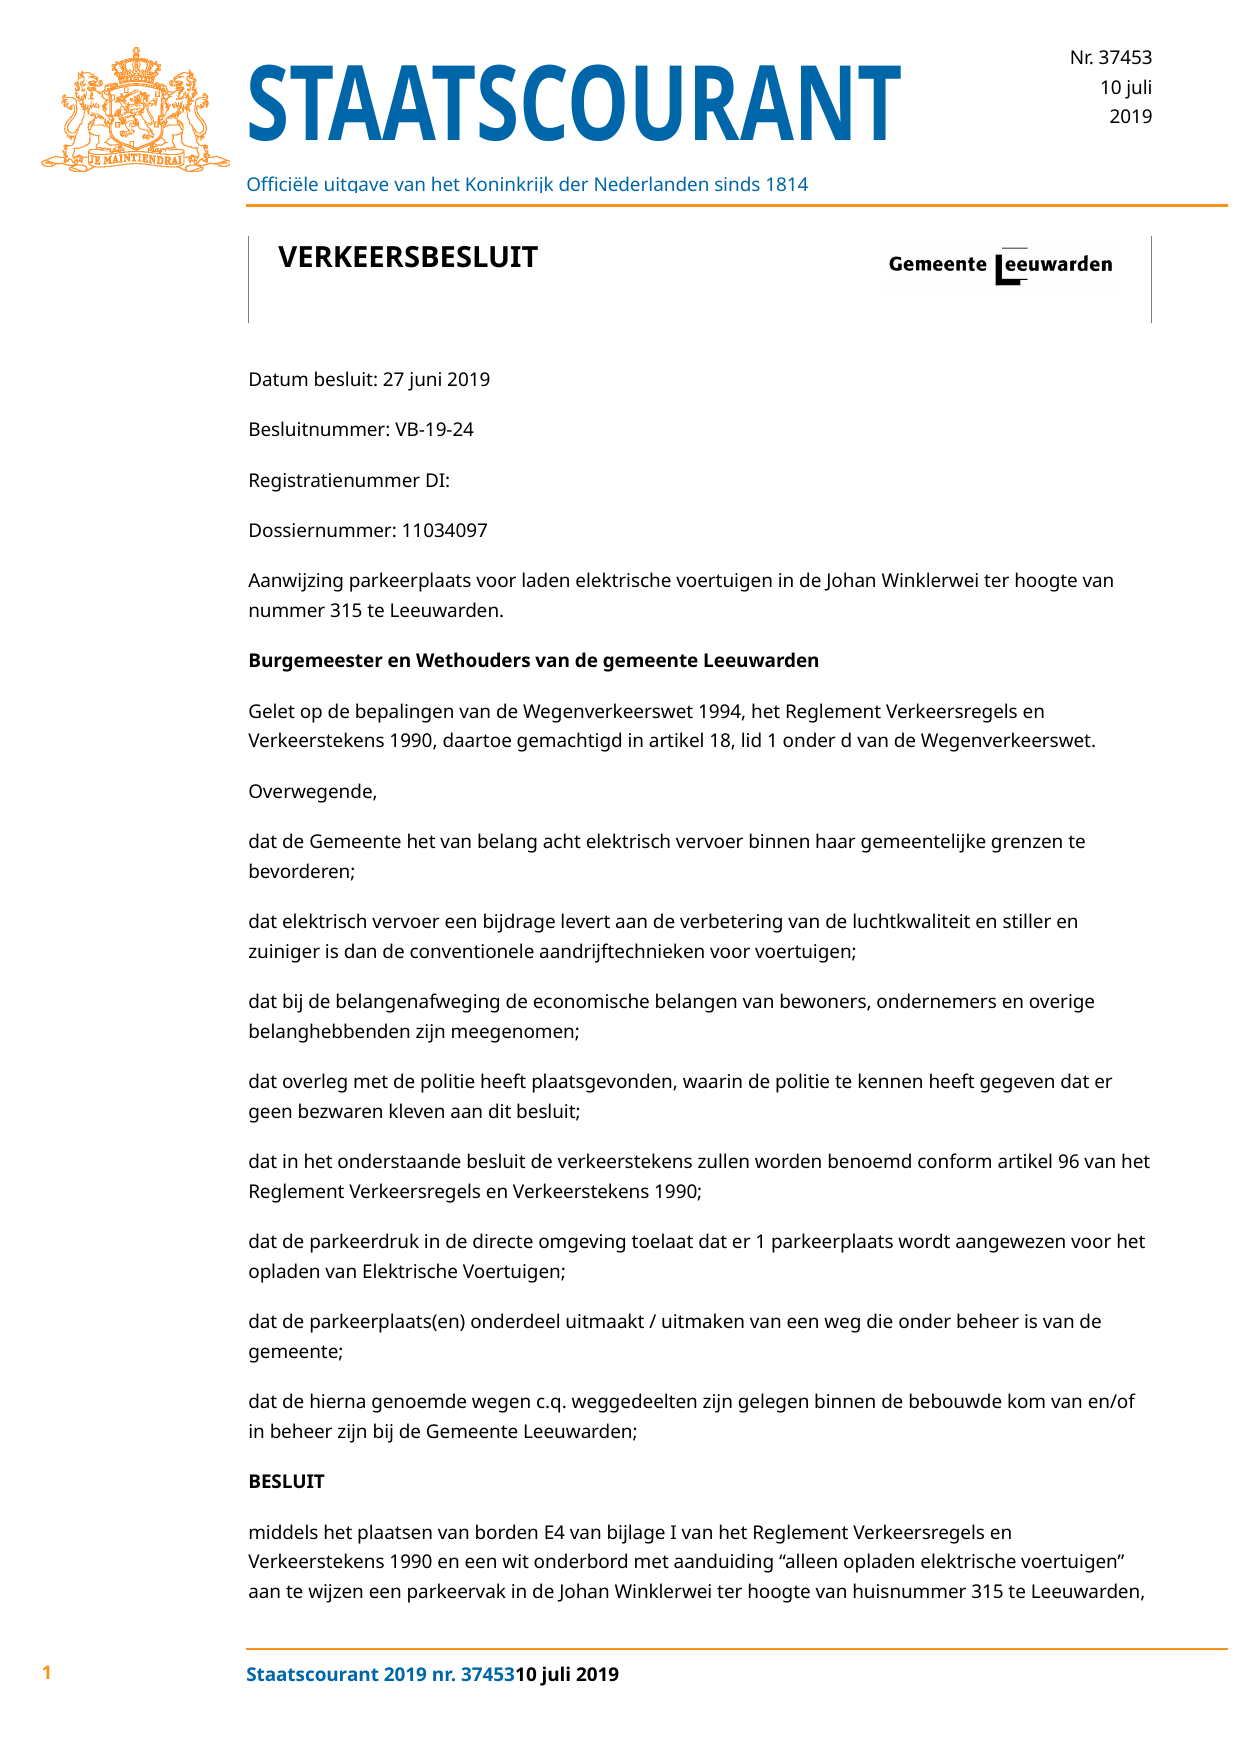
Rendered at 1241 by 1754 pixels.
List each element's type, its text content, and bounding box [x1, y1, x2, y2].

text dat in het onderstaande besluit de verkeerstekens zullen worden benoemd conform artikel 96 van het Reglement Verkeersregels en Verkeerstekens 1990; [248, 1148, 1152, 1204]
picture [882, 236, 1119, 297]
picture [41, 47, 231, 172]
text Besluitnummer: VB-19-24 [248, 416, 1152, 442]
text BESLUIT [248, 1468, 1152, 1494]
text middels het plaatsen van borden E4 van bijlage I van het Reglement Verkeersregels en Verkeerstekens 1990 en een wit onderbord met aanduiding “alleen opladen elektrische voertuigen” aan te wijzen een parkeervak in de Johan Winklerwei ter hoogte van huisnummer 315 te Leeuwarden, [248, 1519, 1152, 1604]
text Aanwijzing parkeerplaats voor laden elektrische voertuigen in de Johan Winklerwei ter hoogte van nummer 315 te Leeuwarden. [248, 568, 1152, 623]
text dat elektrisch vervoer een bijdrage levert aan de verbetering van de luchtkwaliteit en stiller en zuiniger is dan de conventionele aandrijftechnieken voor voertuigen; [248, 908, 1152, 964]
text dat de parkeerplaats(en) onderdeel uitmaakt / uitmaken van een weg die onder beheer is van de gemeente; [248, 1308, 1152, 1364]
text dat bij de belangenafweging de economische belangen van bewoners, ondernemers en overige belanghebbenden zijn meegenomen; [248, 988, 1152, 1044]
text Overwegende, [248, 778, 1152, 804]
text dat de parkeerdruk in de directe omgeving toelaat dat er 1 parkeerplaats wordt aangewezen voor het opladen van Elektrische Voertuigen; [248, 1228, 1152, 1284]
text dat de hierna genoemde wegen c.q. weggedeelten zijn gelegen binnen de bebouwde kom van en/of in beheer zijn bij de Gemeente Leeuwarden; [248, 1388, 1152, 1444]
text Burgemeester en Wethouders van de gemeente Leeuwarden [248, 648, 1152, 673]
text Datum besluit: 27 juni 2019 [248, 366, 1152, 392]
text Dossiernummer: 11034097 [248, 517, 1152, 543]
text Registratienummer DI: [248, 467, 1152, 492]
text dat overleg met de politie heeft plaatsgevonden, waarin de politie te kennen heeft gegeven dat er geen bezwaren kleven aan dit besluit; [248, 1068, 1152, 1124]
table_header VERKEERSBESLUIT [249, 236, 850, 323]
text Gelet op de bepalingen van de Wegenverkeerswet 1994, het Reglement Verkeersregels en Verkeerstekens 1990, daartoe gemachtigd in artikel 18, lid 1 onder d van de Wegenverkeerswet. [248, 698, 1152, 753]
table_header [850, 236, 1151, 323]
text dat de Gemeente het van belang acht elektrisch vervoer binnen haar gemeentelijke grenzen te bevorderen; [248, 828, 1152, 884]
